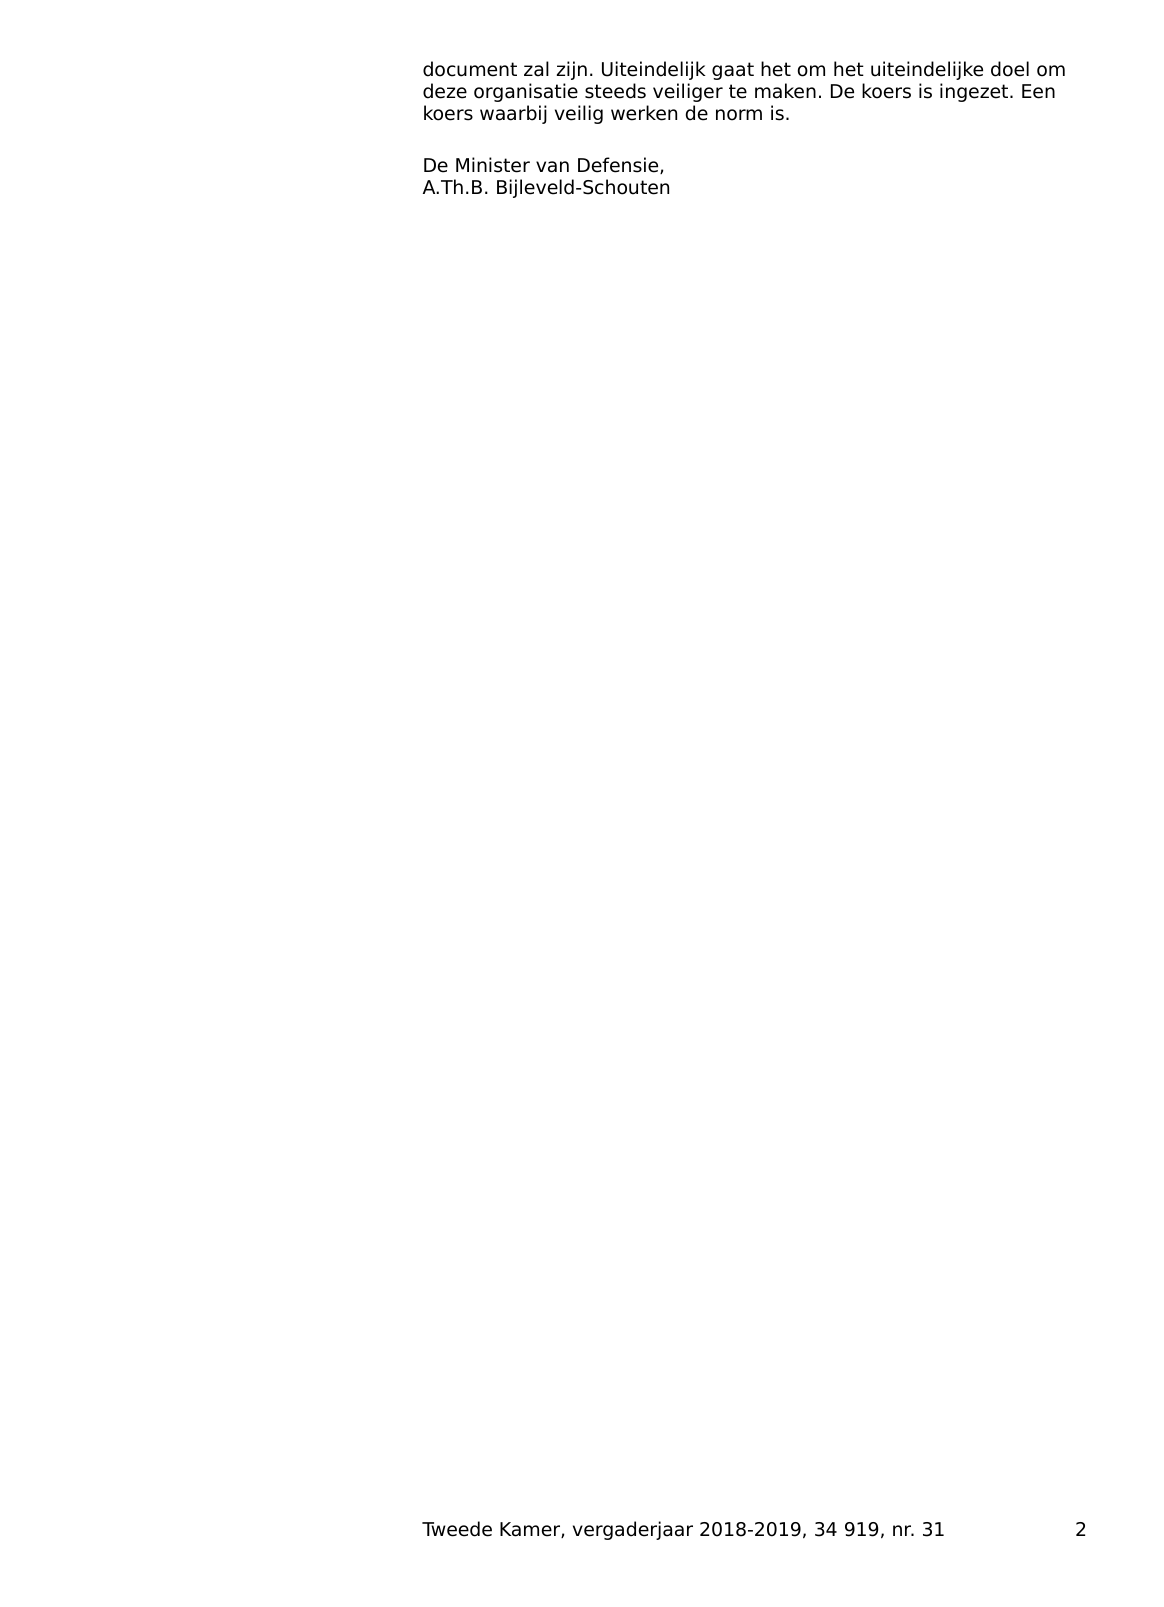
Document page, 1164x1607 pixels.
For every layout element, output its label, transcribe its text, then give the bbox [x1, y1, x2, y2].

text De Minister van Defensie, A.Th.B. Bijleveld-Schouten [422, 155, 1087, 199]
text document zal zijn. Uiteindelijk gaat het om het uiteindelijke doel om deze organisatie steeds veiliger te maken. De koers is ingezet. Een koers waarbij veilig werken de norm is. [422, 59, 1087, 125]
